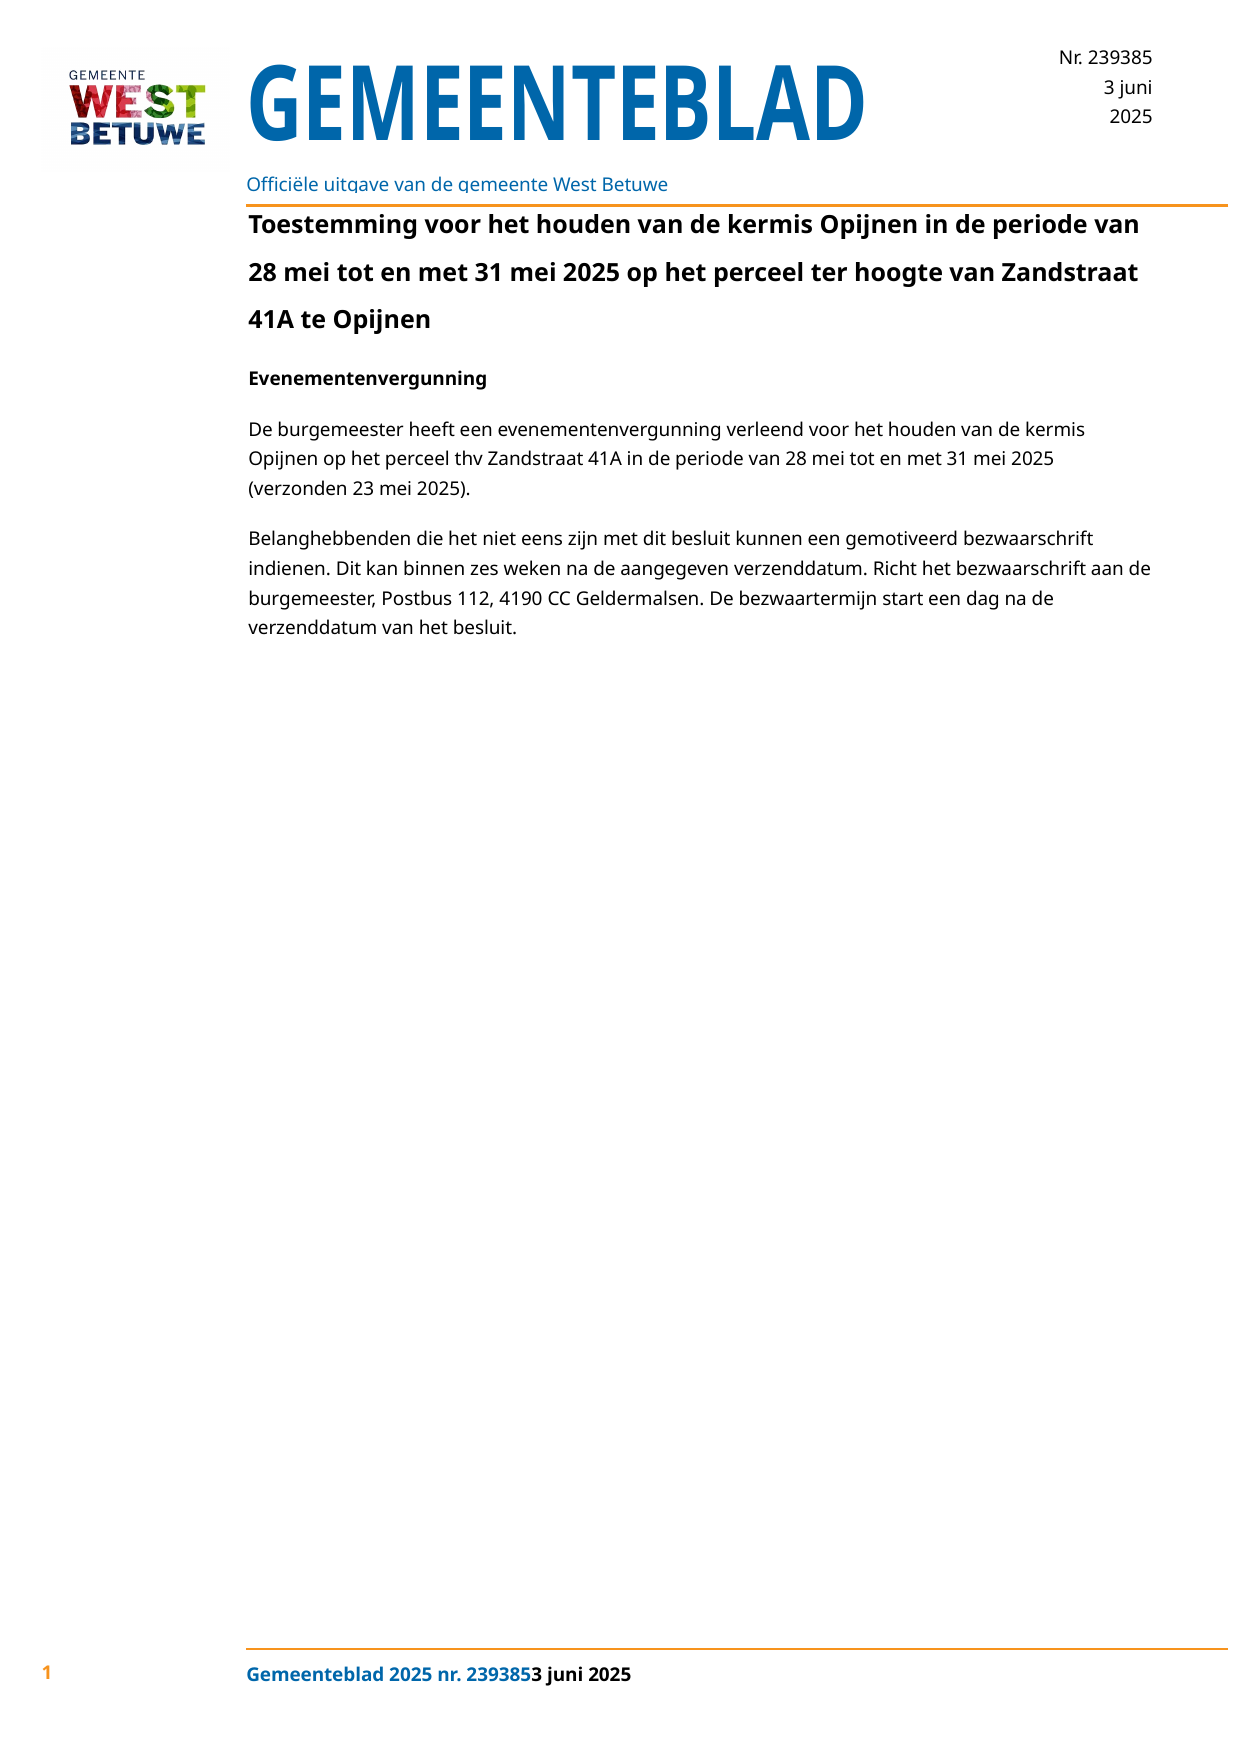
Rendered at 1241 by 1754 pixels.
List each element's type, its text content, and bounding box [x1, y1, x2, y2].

text De burgemeester heeft een evenementenvergunning verleend voor het houden van de kermis Opijnen op het perceel thv Zandstraat 41A in de periode van 28 mei tot en met 31 mei 2025 (verzonden 23 mei 2025). [248, 416, 1152, 501]
text Belanghebbenden die het niet eens zijn met dit besluit kunnen een gemotiveerd bezwaarschrift indienen. Dit kan binnen zes weken na de aangegeven verzenddatum. Richt het bezwaarschrift aan de burgemeester, Postbus 112, 4190 CC Geldermalsen. De bezwaartermijn start een dag na de verzenddatum van het besluit. [248, 526, 1152, 640]
text Toestemming voor het houden van de kermis Opijnen in de periode van 28 mei tot en met 31 mei 2025 op het perceel ter hoogte van Zandstraat 41A te Opijnen [248, 207, 1152, 336]
picture [41, 47, 231, 172]
text Evenementenvergunning [248, 366, 1152, 391]
